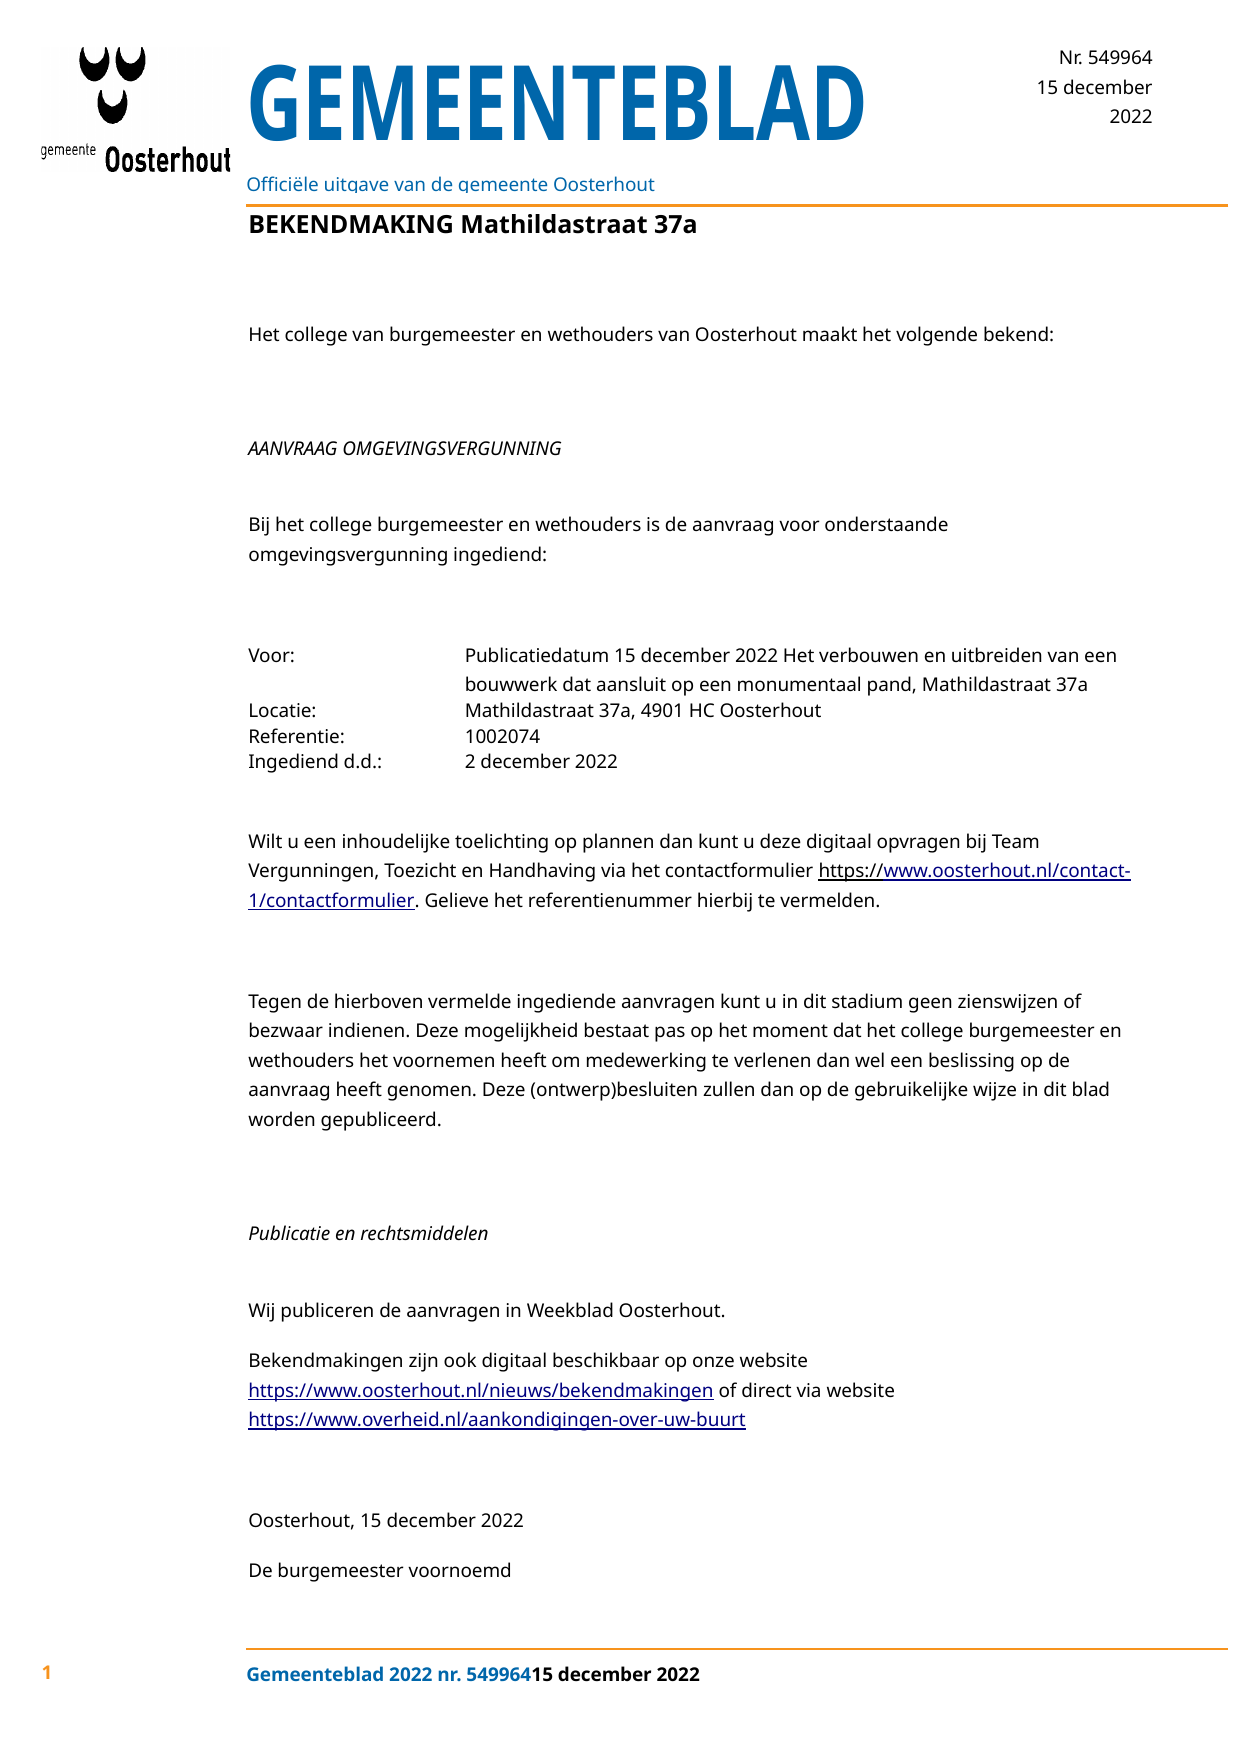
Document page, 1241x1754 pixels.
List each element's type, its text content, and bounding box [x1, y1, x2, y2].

table_header Publicatiedatum 15 december 2022 Het verbouwen en uitbreiden van een bouwwerk dat aansluit op een monumentaal pand, Mathildastraat 37a [465, 642, 1152, 697]
text Wij publiceren de aanvragen in Weekblad Oosterhout. [248, 1297, 1152, 1322]
text Publicatie en rechtsmiddelen [248, 1221, 1152, 1246]
text BEKENDMAKING Mathildastraat 37a [248, 207, 1152, 241]
picture [41, 47, 231, 172]
text Bij het college burgemeester en wethouders is de aanvraag voor onderstaande omgevingsvergunning ingediend: [248, 511, 1152, 567]
table_cell Mathildastraat 37a, 4901 HC Oosterhout [465, 697, 1152, 723]
text Wilt u een inhoudelijke toelichting op plannen dan kunt u deze digitaal opvragen bij Team Vergunningen, Toezicht en Handhaving via het contactformulier https://www.oosterhout.nl/contact-1/contactformulier. Gelieve het referentienummer hierbij te vermelden. [248, 828, 1152, 913]
text AANVRAAG OMGEVINGSVERGUNNING [248, 435, 1152, 461]
table_header Voor: [248, 642, 464, 697]
table_cell Ingediend d.d.: [248, 749, 464, 774]
text Bekendmakingen zijn ook digitaal beschikbaar op onze website https://www.oosterhout.nl/nieuws/bekendmakingen of direct via website https://www.overheid.nl/aankondigingen-over-uw-buurt [248, 1347, 1152, 1432]
text Oosterhout, 15 december 2022 [248, 1507, 1152, 1533]
text Tegen de hierboven vermelde ingediende aanvragen kunt u in dit stadium geen zienswijzen of bezwaar indienen. Deze mogelijkheid bestaat pas op het moment dat het college burgemeester en wethouders het voornemen heeft om medewerking te verlenen dan wel een beslissing op de aanvraag heeft genomen. Deze (ontwerp)besluiten zullen dan op de gebruikelijke wijze in dit blad worden gepubliceerd. [248, 988, 1152, 1132]
text Het college van burgemeester en wethouders van Oosterhout maakt het volgende bekend: [248, 321, 1152, 346]
text De burgemeester voornoemd [248, 1558, 1152, 1583]
table_cell Referentie: [248, 723, 464, 748]
table_cell Locatie: [248, 697, 464, 723]
table_cell 1002074 [465, 723, 1152, 748]
table_cell 2 december 2022 [465, 749, 1152, 774]
